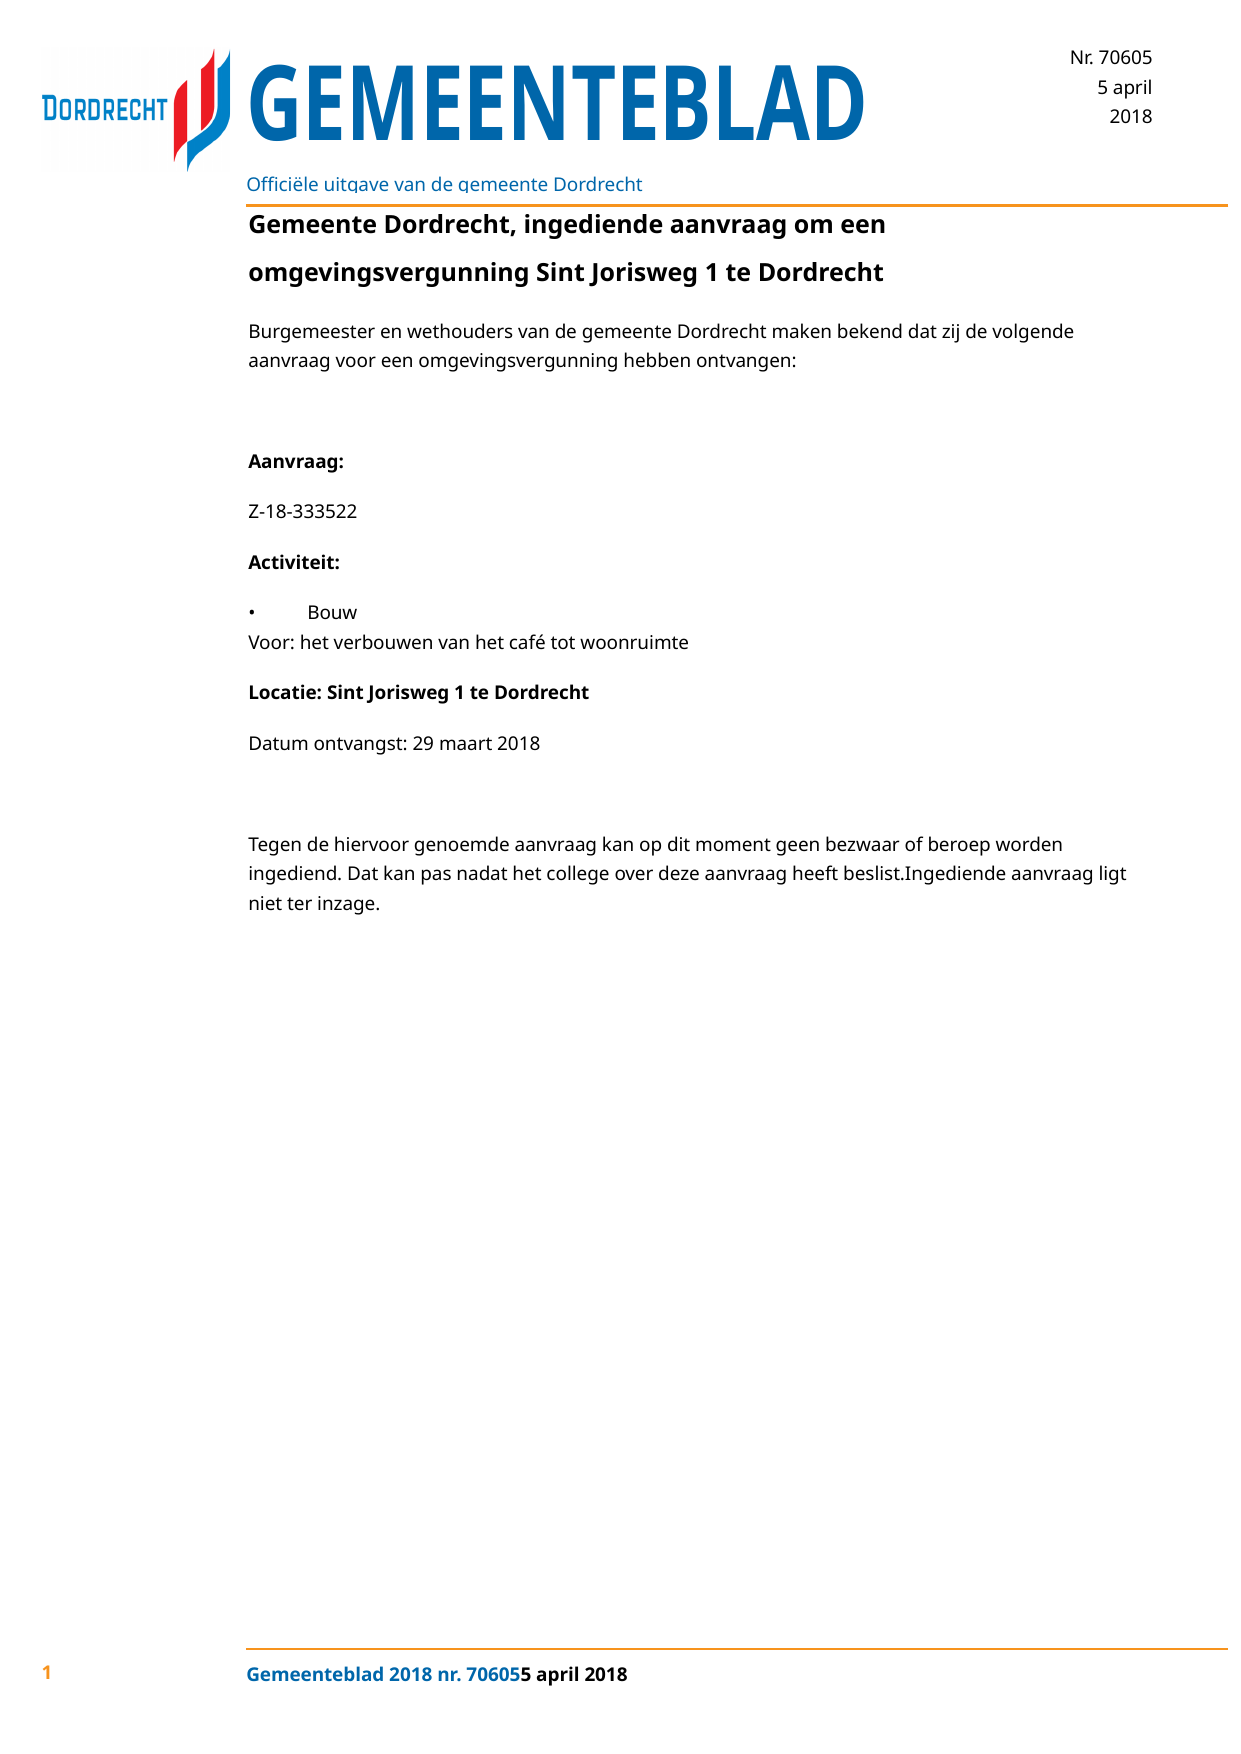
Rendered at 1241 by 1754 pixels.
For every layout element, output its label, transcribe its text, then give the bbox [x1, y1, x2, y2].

list Bouw [248, 599, 1152, 625]
text Z-18-333522 [248, 499, 1152, 524]
text Activiteit: [248, 549, 1152, 575]
text Gemeente Dordrecht, ingediende aanvraag om een omgevingsvergunning Sint Jorisweg 1 te Dordrecht [248, 207, 1152, 288]
text Tegen de hiervoor genoemde aanvraag kan op dit moment geen bezwaar of beroep worden ingediend. Dat kan pas nadat het college over deze aanvraag heeft beslist.Ingediende aanvraag ligt niet ter inzage. [248, 831, 1152, 916]
text Voor: het verbouwen van het café tot woonruimte [248, 629, 1152, 655]
text Aanvraag: [248, 448, 1152, 474]
text Datum ontvangst: 29 maart 2018 [248, 730, 1152, 756]
text Burgemeester en wethouders van de gemeente Dordrecht maken bekend dat zij de volgende aanvraag voor een omgevingsvergunning hebben ontvangen: [248, 318, 1152, 373]
text Locatie: Sint Jorisweg 1 te Dordrecht [248, 679, 1152, 705]
picture [41, 47, 231, 172]
